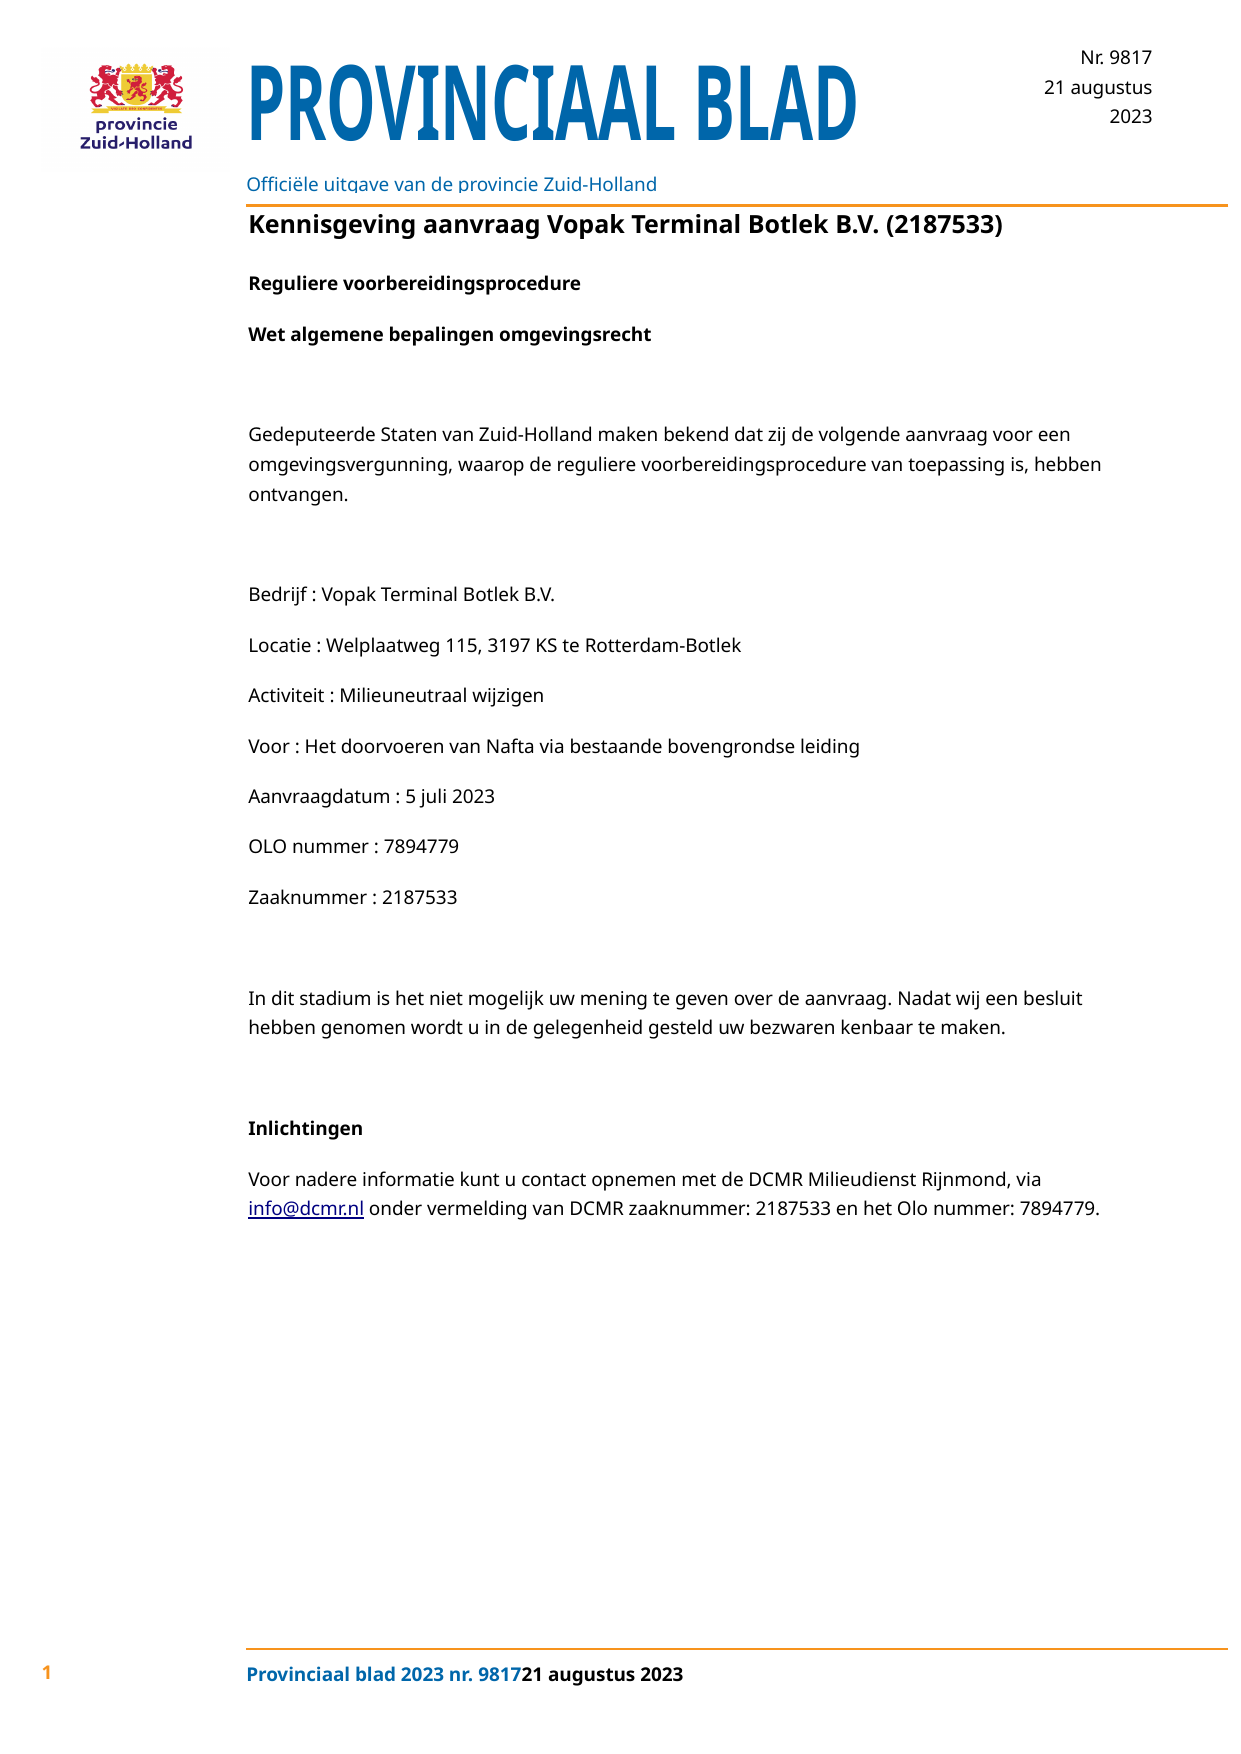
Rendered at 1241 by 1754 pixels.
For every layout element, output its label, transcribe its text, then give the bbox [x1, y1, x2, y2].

text Reguliere voorbereidingsprocedure [248, 270, 1152, 296]
text OLO nummer : 7894779 [248, 834, 1152, 859]
text Inlichtingen [248, 1115, 1152, 1141]
picture [41, 47, 231, 172]
text Zaaknummer : 2187533 [248, 884, 1152, 910]
text Activiteit : Milieuneutraal wijzigen [248, 682, 1152, 708]
text In dit stadium is het niet mogelijk uw mening te geven over de aanvraag. Nadat wij een besluit hebben genomen wordt u in de gelegenheid gesteld uw bezwaren kenbaar te maken. [248, 985, 1152, 1040]
text Wet algemene bepalingen omgevingsrecht [248, 321, 1152, 346]
text Voor nadere informatie kunt u contact opnemen met de DCMR Milieudienst Rijnmond, via info@dcmr.nl onder vermelding van DCMR zaaknummer: 2187533 en het Olo nummer: 7894779. [248, 1166, 1152, 1221]
text Kennisgeving aanvraag Vopak Terminal Botlek B.V. (2187533) [248, 207, 1152, 241]
text Bedrijf : Vopak Terminal Botlek B.V. [248, 582, 1152, 607]
text Locatie : Welplaatweg 115, 3197 KS te Rotterdam-Botlek [248, 632, 1152, 658]
text Aanvraagdatum : 5 juli 2023 [248, 783, 1152, 809]
text Voor : Het doorvoeren van Nafta via bestaande bovengrondse leiding [248, 733, 1152, 758]
text Gedeputeerde Staten van Zuid-Holland maken bekend dat zij de volgende aanvraag voor een omgevingsvergunning, waarop de reguliere voorbereidingsprocedure van toepassing is, hebben ontvangen. [248, 422, 1152, 506]
